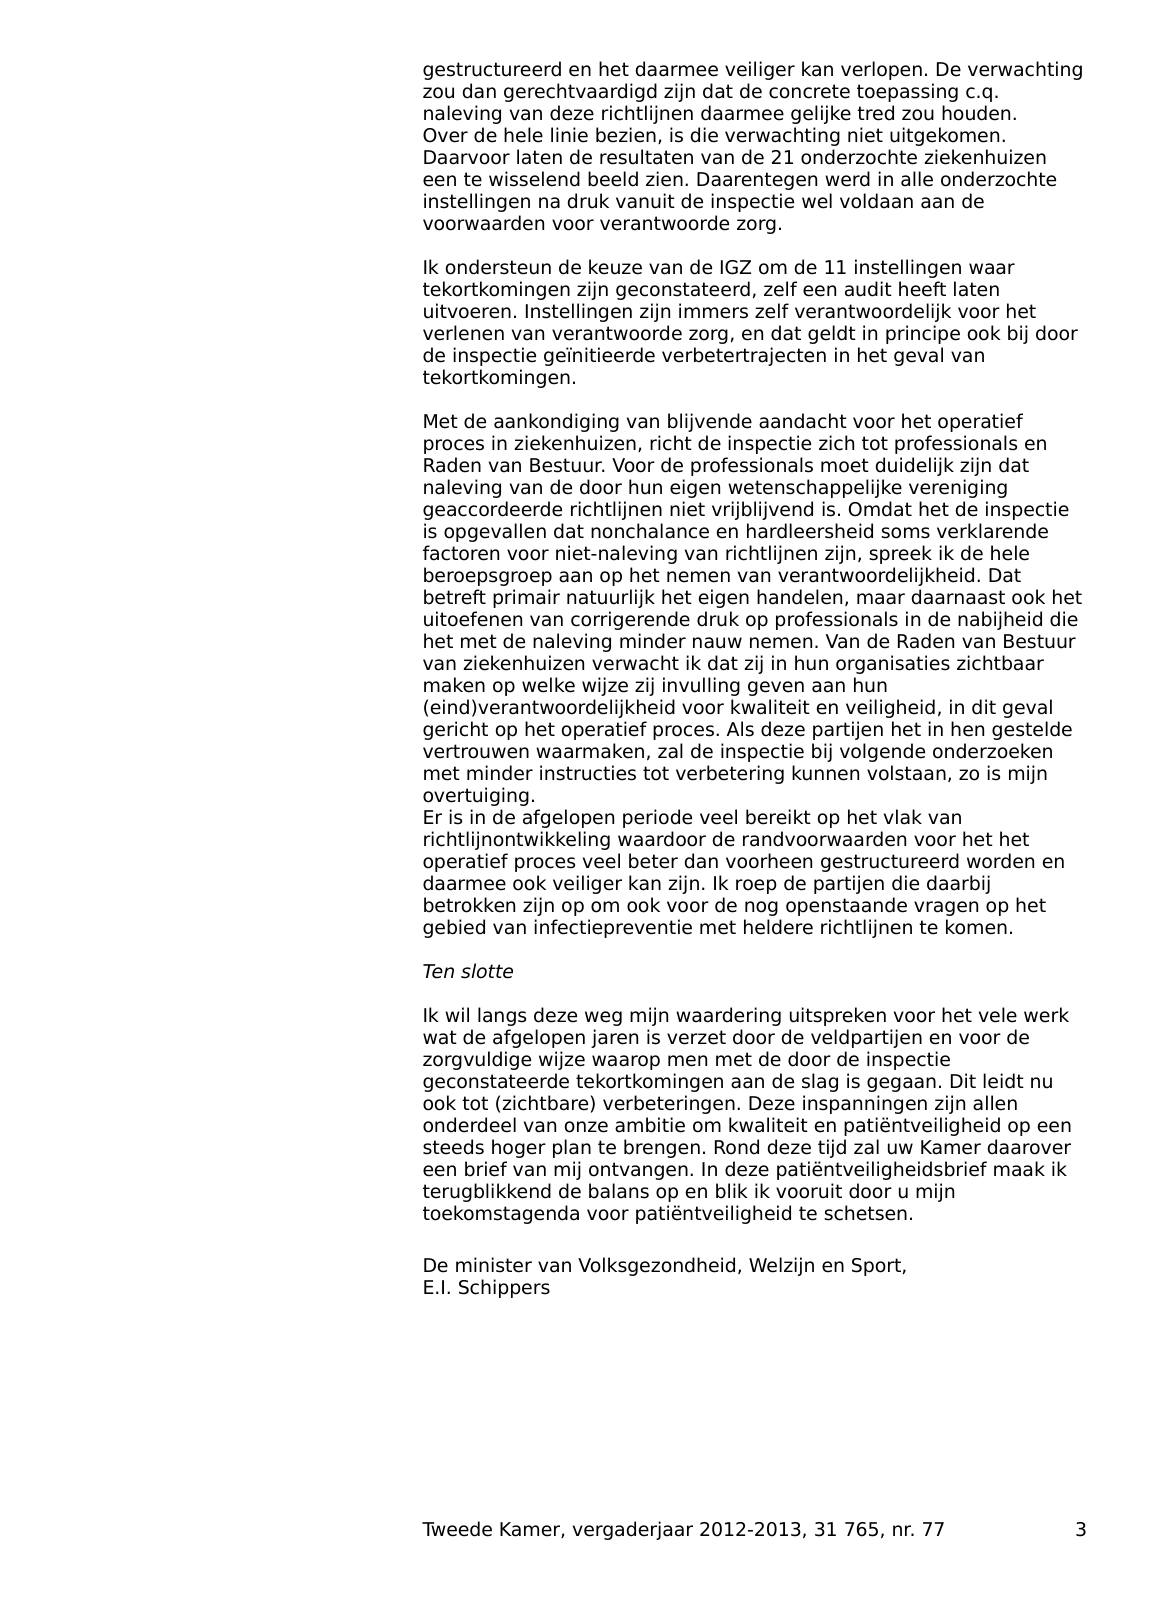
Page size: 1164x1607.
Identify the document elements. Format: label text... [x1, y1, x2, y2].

subtitle Ten slotte [422, 961, 1087, 983]
text Met de aankondiging van blijvende aandacht voor het operatief proces in ziekenhuizen, richt de inspectie zich tot professionals en Raden van Bestuur. Voor de professionals moet duidelijk zijn dat naleving van de door hun eigen wetenschappelijke vereniging geaccordeerde richtlijnen niet vrijblijvend is. Omdat het de inspectie is opgevallen dat nonchalance en hardleersheid soms verklarende factoren voor niet-naleving van richtlijnen zijn, spreek ik de hele beroepsgroep aan op het nemen van verantwoordelijkheid. Dat betreft primair natuurlijk het eigen handelen, maar daarnaast ook het uitoefenen van corrigerende druk op professionals in de nabijheid die het met de naleving minder nauw nemen. Van de Raden van Bestuur van ziekenhuizen verwacht ik dat zij in hun organisaties zichtbaar maken op welke wijze zij invulling geven aan hun (eind)verantwoordelijkheid voor kwaliteit en veiligheid, in dit geval gericht op het operatief proces. Als deze partijen het in hen gestelde vertrouwen waarmaken, zal de inspectie bij volgende onderzoeken met minder instructies tot verbetering kunnen volstaan, zo is mijn overtuiging. [422, 411, 1087, 807]
text Er is in de afgelopen periode veel bereikt op het vlak van richtlijnontwikkeling waardoor de randvoorwaarden voor het het operatief proces veel beter dan voorheen gestructureerd worden en daarmee ook veiliger kan zijn. Ik roep de partijen die daarbij betrokken zijn op om ook voor de nog openstaande vragen op het gebied van infectiepreventie met heldere richtlijnen te komen. [422, 807, 1087, 939]
text Over de hele linie bezien, is die verwachting niet uitgekomen. Daarvoor laten de resultaten van de 21 onderzochte ziekenhuizen een te wisselend beeld zien. Daarentegen werd in alle onderzochte instellingen na druk vanuit de inspectie wel voldaan aan de voorwaarden voor verantwoorde zorg. [422, 125, 1087, 235]
text gestructureerd en het daarmee veiliger kan verlopen. De verwachting zou dan gerechtvaardigd zijn dat de concrete toepassing c.q. naleving van deze richtlijnen daarmee gelijke tred zou houden. [422, 59, 1087, 125]
text Ik wil langs deze weg mijn waardering uitspreken voor het vele werk wat de afgelopen jaren is verzet door de veldpartijen en voor de zorgvuldige wijze waarop men met de door de inspectie geconstateerde tekortkomingen aan de slag is gegaan. Dit leidt nu ook tot (zichtbare) verbeteringen. Deze inspanningen zijn allen onderdeel van onze ambitie om kwaliteit en patiëntveiligheid op een steeds hoger plan te brengen. Rond deze tijd zal uw Kamer daarover een brief van mij ontvangen. In deze patiëntveiligheidsbrief maak ik terugblikkend de balans op en blik ik vooruit door u mijn toekomstagenda voor patiëntveiligheid te schetsen. [422, 1005, 1087, 1225]
text De minister van Volksgezondheid, Welzijn en Sport, E.I. Schippers [422, 1255, 1087, 1299]
text Ik ondersteun de keuze van de IGZ om de 11 instellingen waar tekortkomingen zijn geconstateerd, zelf een audit heeft laten uitvoeren. Instellingen zijn immers zelf verantwoordelijk voor het verlenen van verantwoorde zorg, en dat geldt in principe ook bij door de inspectie geïnitieerde verbetertrajecten in het geval van tekortkomingen. [422, 257, 1087, 389]
